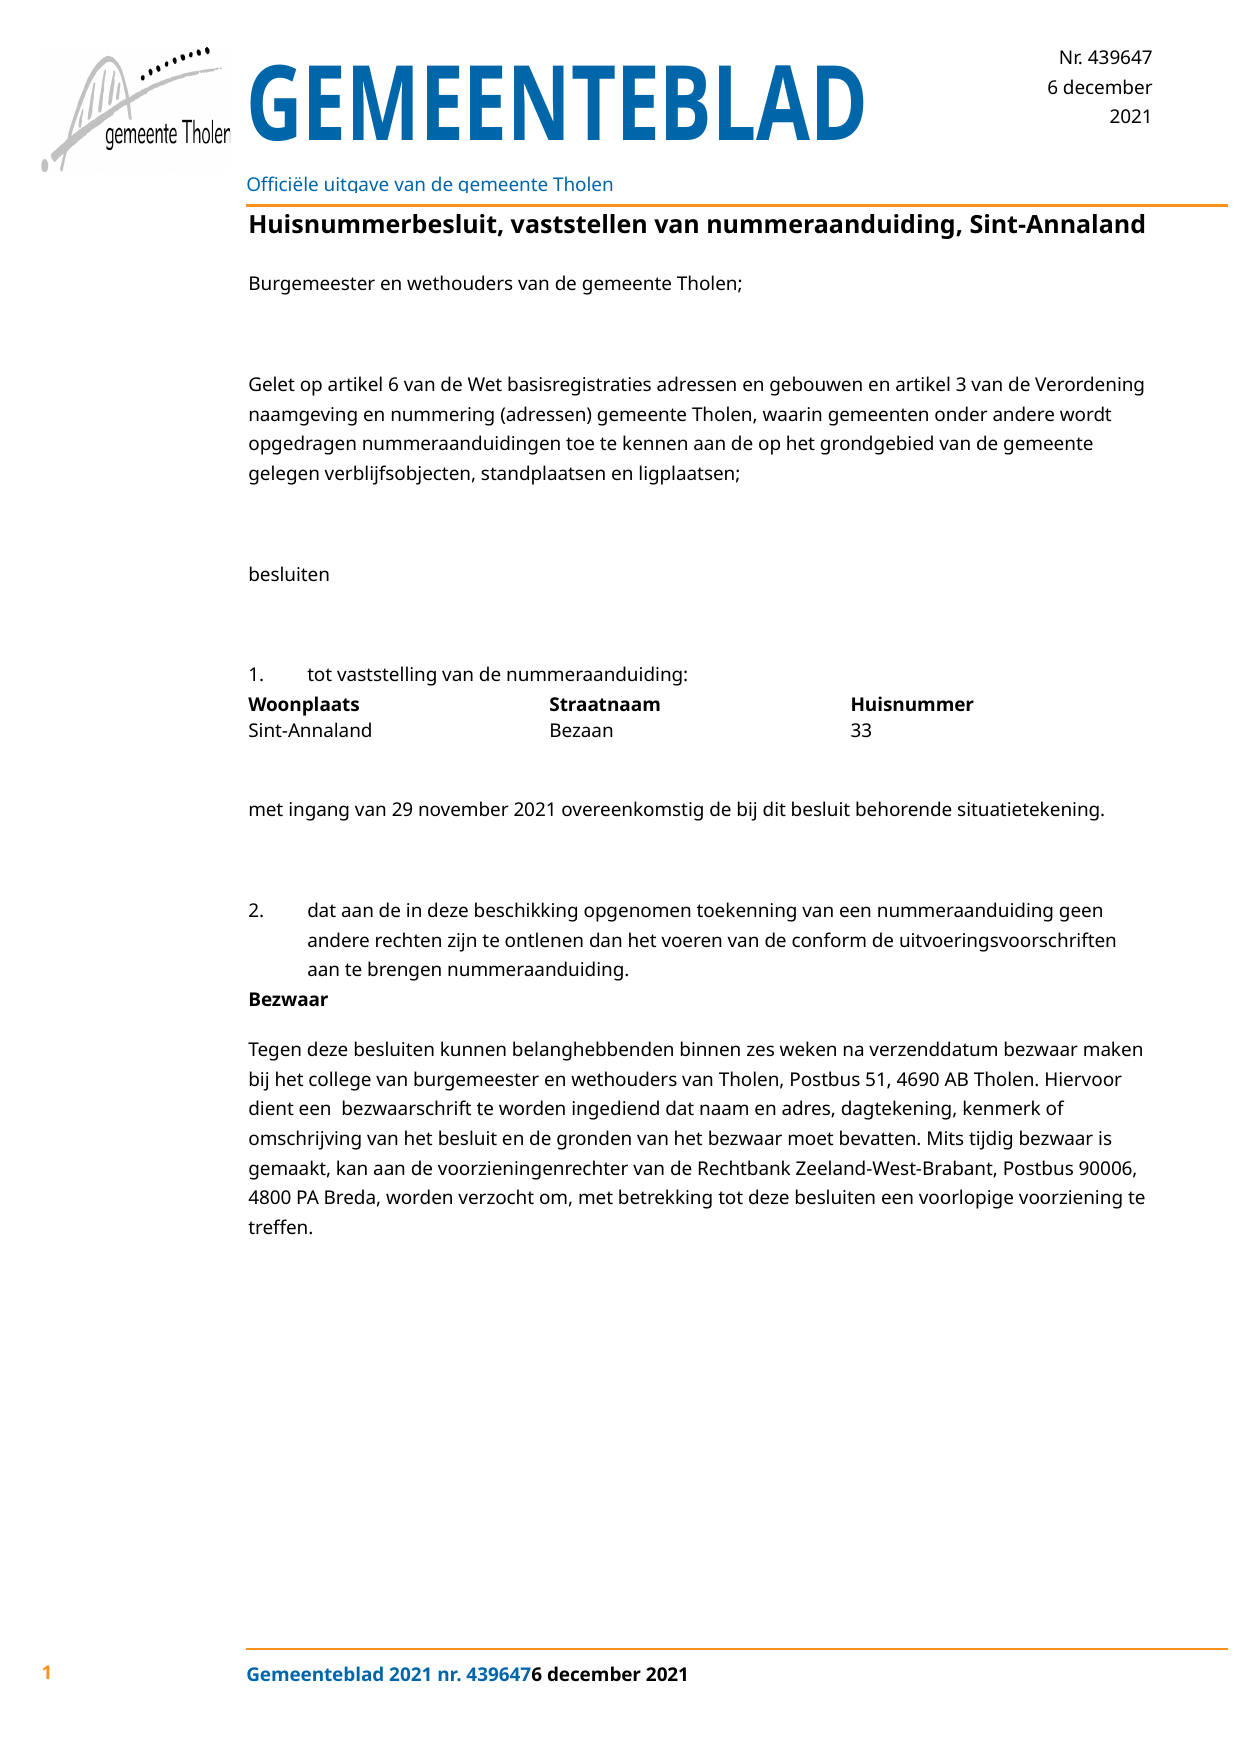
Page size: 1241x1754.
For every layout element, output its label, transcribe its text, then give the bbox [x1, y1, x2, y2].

text met ingang van 29 november 2021 overeenkomstig de bij dit besluit behorende situatietekening. [248, 796, 1152, 822]
table_header Woonplaats [248, 691, 549, 717]
text Bezwaar [248, 986, 1152, 1012]
table_header Huisnummer [850, 691, 1152, 717]
list dat aan de in deze beschikking opgenomen toekenning van een nummeraanduiding geen andere rechten zijn te ontlenen dan het voeren van de conform de uitvoeringsvoorschriften aan te brengen nummeraanduiding. [248, 897, 1152, 982]
text besluiten [248, 561, 1152, 586]
picture [41, 47, 231, 172]
text Gelet op artikel 6 van de Wet basisregistraties adressen en gebouwen en artikel 3 van de Verordening naamgeving en nummering (adressen) gemeente Tholen, waarin gemeenten onder andere wordt opgedragen nummeraanduidingen toe te kennen aan de op het grondgebied van de gemeente gelegen verblijfsobjecten, standplaatsen en ligplaatsen; [248, 371, 1152, 486]
text Huisnummerbesluit, vaststellen van nummeraanduiding, Sint-Annaland [248, 207, 1152, 241]
list tot vaststelling van de nummeraanduiding: [248, 662, 1152, 687]
table_header Straatnaam [549, 691, 850, 717]
text Burgemeester en wethouders van de gemeente Tholen; [248, 270, 1152, 296]
table_cell Sint-Annaland [248, 717, 549, 743]
table_cell Bezaan [549, 717, 850, 743]
text Tegen deze besluiten kunnen belanghebbenden binnen zes weken na verzenddatum bezwaar maken bij het college van burgemeester en wethouders van Tholen, Postbus 51, 4690 AB Tholen. Hiervoor dient een bezwaarschrift te worden ingediend dat naam en adres, dagtekening, kenmerk of omschrijving van het besluit en de gronden van het bezwaar moet bevatten. Mits tijdig bezwaar is gemaakt, kan aan de voorzieningenrechter van de Rechtbank Zeeland-West-Brabant, Postbus 90006, 4800 PA Breda, worden verzocht om, met betrekking tot deze besluiten een voorlopige voorziening te treffen. [248, 1036, 1152, 1239]
table_cell 33 [850, 717, 1152, 743]
